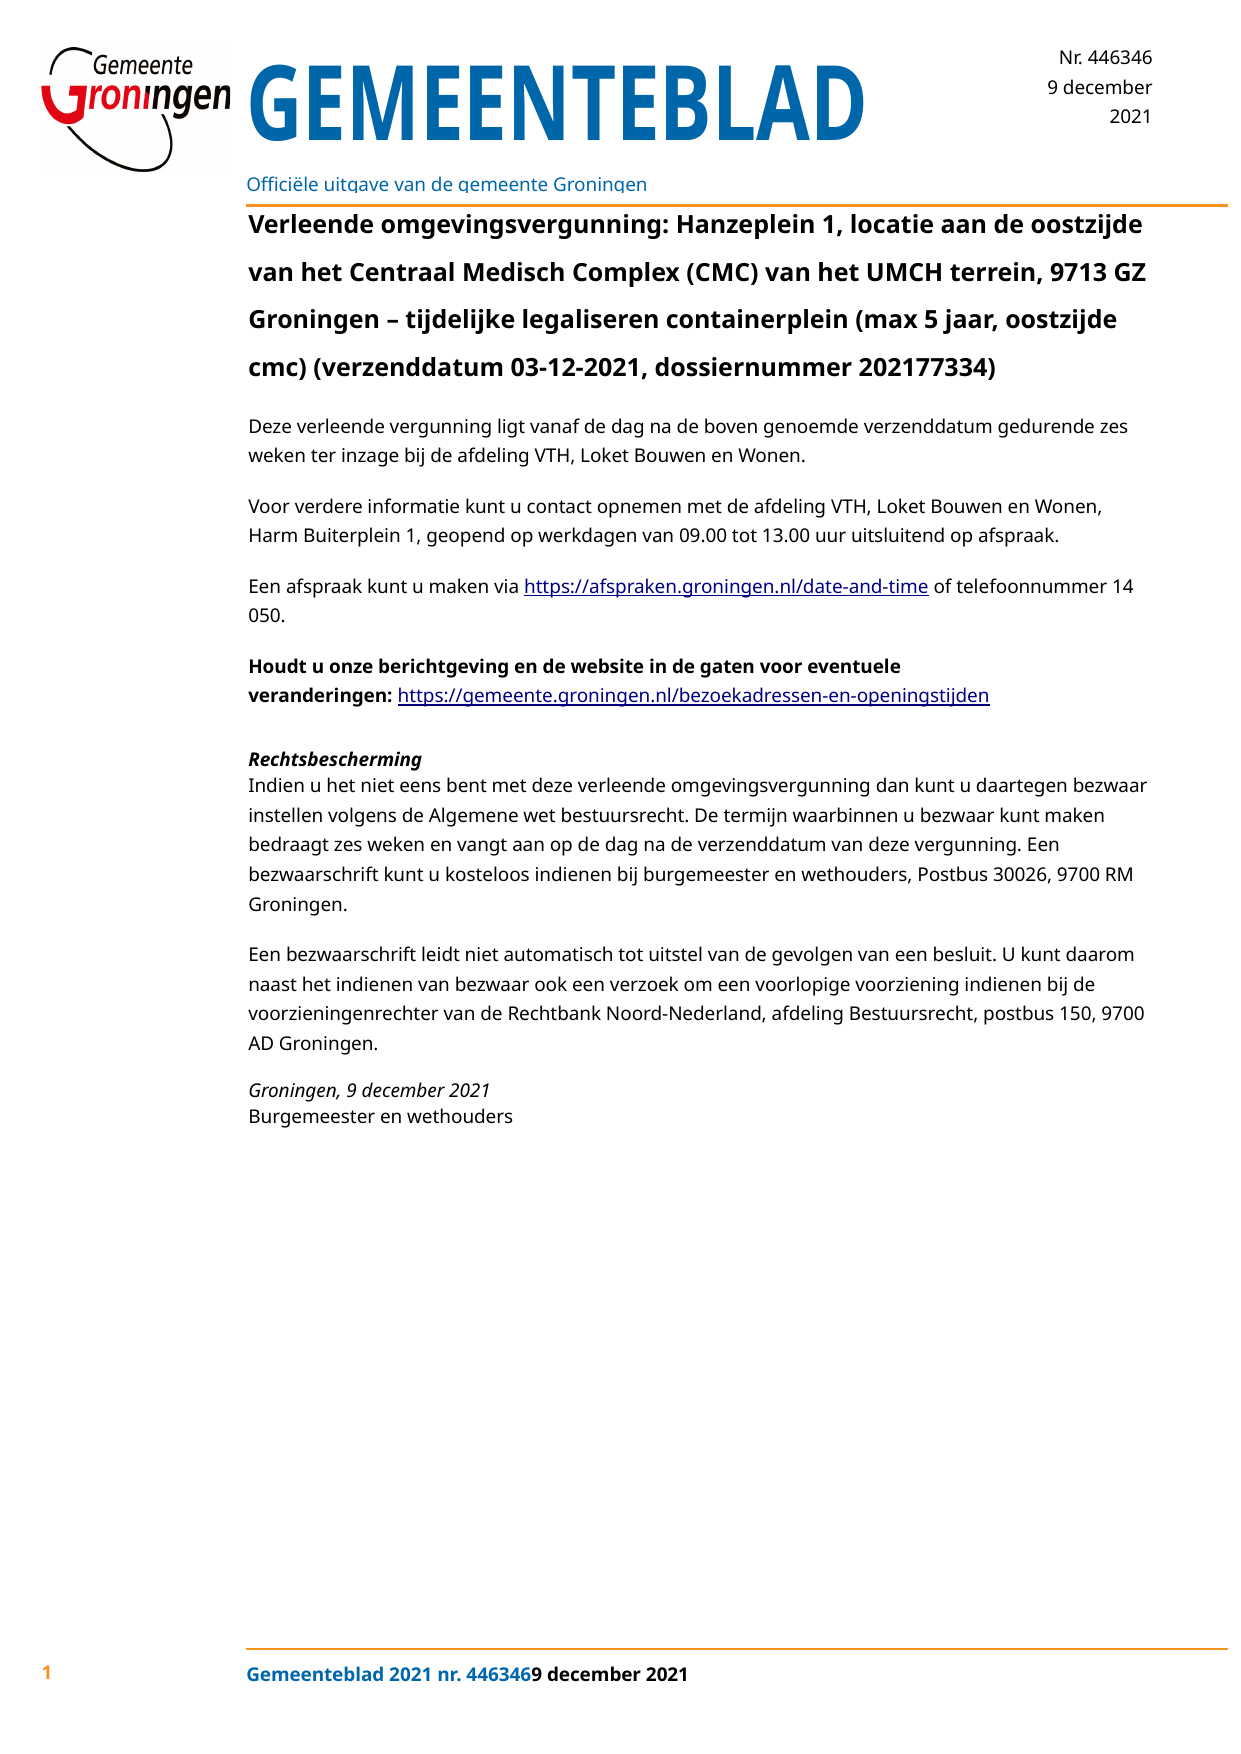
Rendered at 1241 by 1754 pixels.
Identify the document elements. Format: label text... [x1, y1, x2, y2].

text Een bezwaarschrift leidt niet automatisch tot uitstel van de gevolgen van een besluit. U kunt daarom naast het indienen van bezwaar ook een verzoek om een voorlopige voorziening indienen bij de voorzieningenrechter van de Rechtbank Noord-Nederland, afdeling Bestuursrecht, postbus 150, 9700 AD Groningen. [248, 941, 1152, 1056]
text Een afspraak kunt u maken via https://afspraken.groningen.nl/date-and-time of telefoonnummer 14 050. [248, 573, 1152, 628]
text Burgemeester en wethouders [248, 1103, 1152, 1129]
text Verleende omgevingsvergunning: Hanzeplein 1, locatie aan de oostzijde van het Centraal Medisch Complex (CMC) van het UMCH terrein, 9713 GZ Groningen – tijdelijke legaliseren containerplein (max 5 jaar, oostzijde cmc) (verzenddatum 03-12-2021, dossiernummer 202177334) [248, 207, 1152, 384]
text Groningen, 9 december 2021 [248, 1078, 1152, 1103]
text Rechtsbescherming [248, 747, 1152, 772]
text Indien u het niet eens bent met deze verleende omgevingsvergunning dan kunt u daartegen bezwaar instellen volgens de Algemene wet bestuursrecht. De termijn waarbinnen u bezwaar kunt maken bedraagt zes weken en vangt aan op de dag na de verzenddatum van deze vergunning. Een bezwaarschrift kunt u kosteloos indienen bij burgemeester en wethouders, Postbus 30026, 9700 RM Groningen. [248, 772, 1152, 916]
text Deze verleende vergunning ligt vanaf de dag na de boven genoemde verzenddatum gedurende zes weken ter inzage bij de afdeling VTH, Loket Bouwen en Wonen. [248, 413, 1152, 468]
picture [41, 47, 231, 172]
text Houdt u onze berichtgeving en de website in de gaten voor eventuele veranderingen: https://gemeente.groningen.nl/bezoekadressen-en-openingstijden [248, 653, 1152, 708]
text Voor verdere informatie kunt u contact opnemen met de afdeling VTH, Loket Bouwen en Wonen, Harm Buiterplein 1, geopend op werkdagen van 09.00 tot 13.00 uur uitsluitend op afspraak. [248, 493, 1152, 548]
